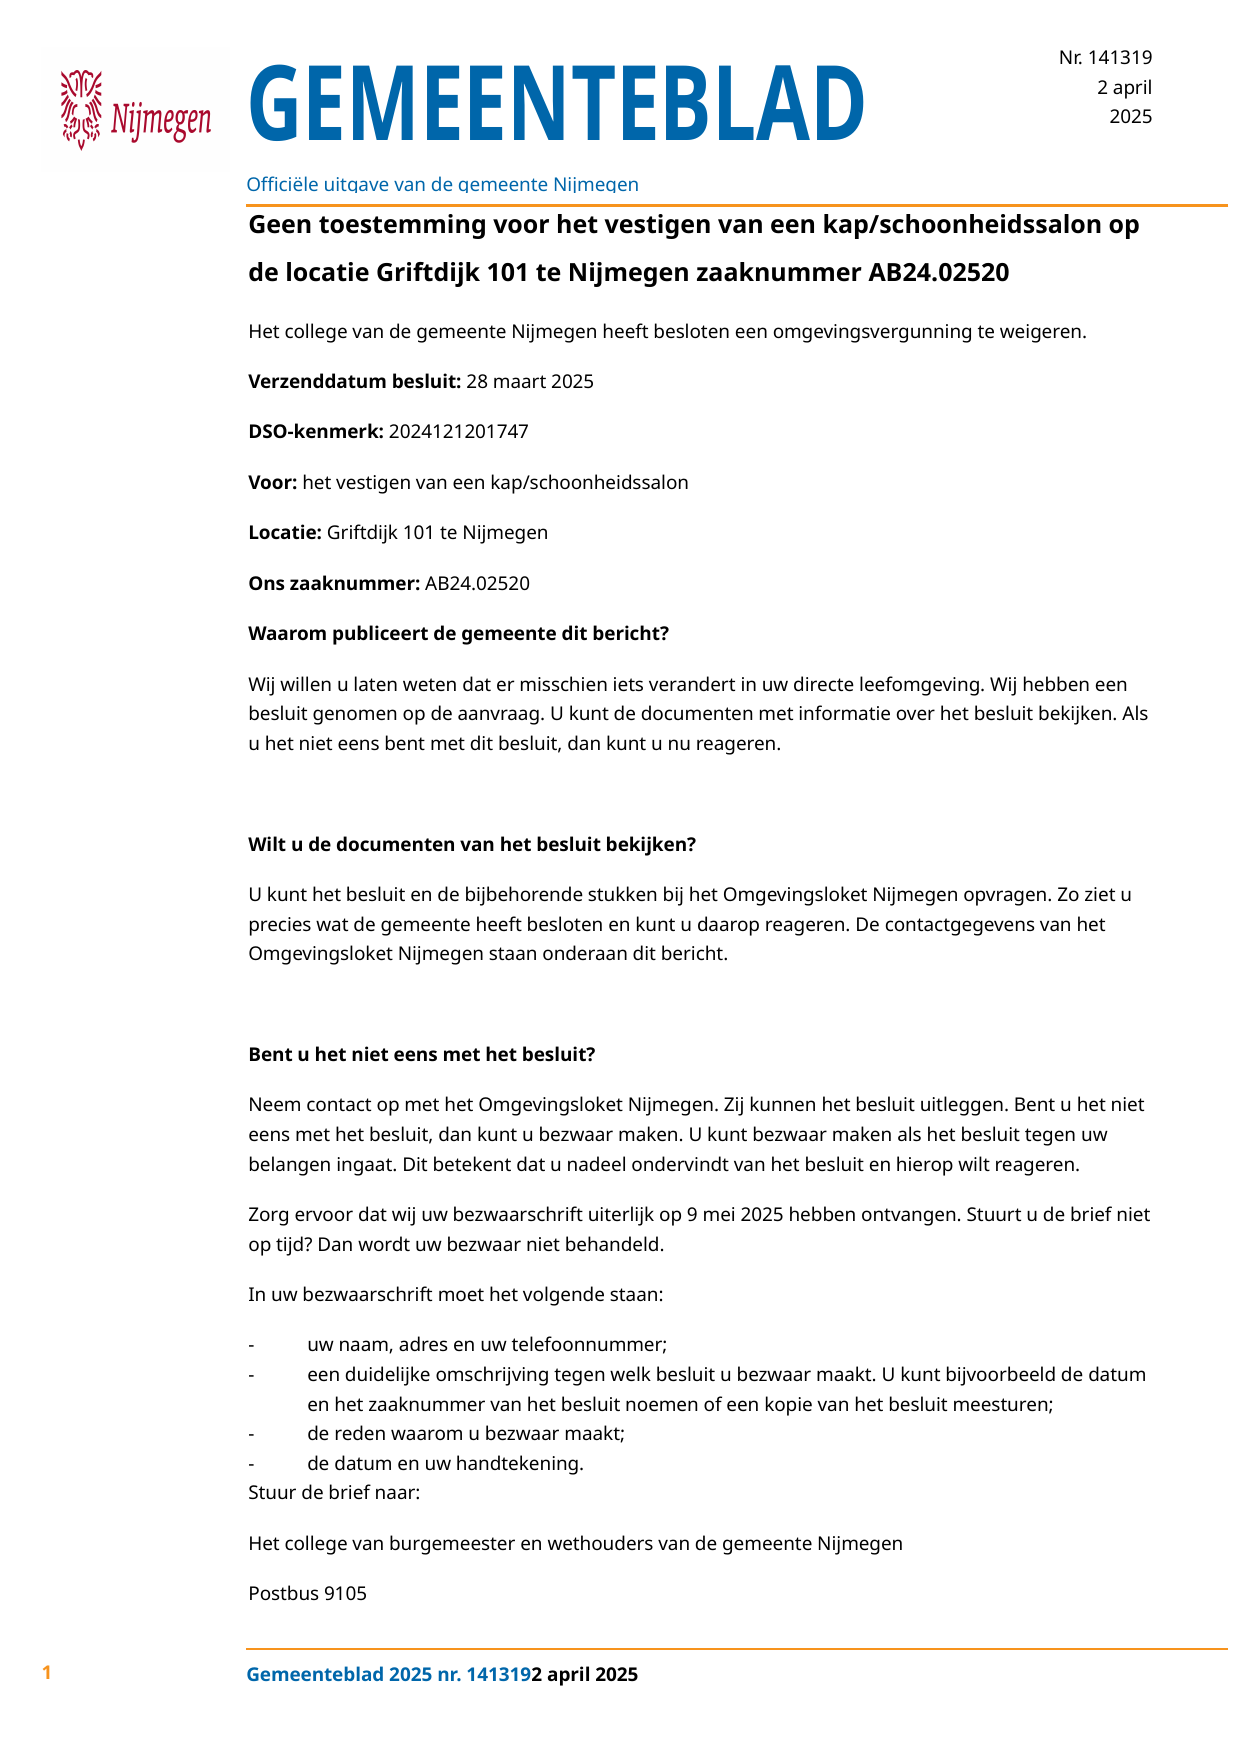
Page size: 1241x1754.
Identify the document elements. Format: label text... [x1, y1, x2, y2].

text Geen toestemming voor het vestigen van een kap/schoonheidssalon op de locatie Griftdijk 101 te Nijmegen zaaknummer AB24.02520 [248, 207, 1152, 288]
text Wij willen u laten weten dat er misschien iets verandert in uw directe leefomgeving. Wij hebben een besluit genomen op de aanvraag. U kunt de documenten met informatie over het besluit bekijken. Als u het niet eens bent met dit besluit, dan kunt u nu reageren. [248, 671, 1152, 756]
list de datum en uw handtekening. [248, 1450, 1152, 1476]
text Het college van de gemeente Nijmegen heeft besloten een omgevingsvergunning te weigeren. [248, 318, 1152, 344]
text Ons zaaknummer: AB24.02520 [248, 570, 1152, 596]
text Waarom publiceert de gemeente dit bericht? [248, 620, 1152, 646]
text Wilt u de documenten van het besluit bekijken? [248, 831, 1152, 857]
text In uw bezwaarschrift moet het volgende staan: [248, 1281, 1152, 1307]
text Het college van burgemeester en wethouders van de gemeente Nijmegen [248, 1530, 1152, 1556]
text DSO-kenmerk: 2024121201747 [248, 419, 1152, 444]
text Voor: het vestigen van een kap/schoonheidssalon [248, 469, 1152, 495]
text Verzenddatum besluit: 28 maart 2025 [248, 368, 1152, 394]
list uw naam, adres en uw telefoonnummer; [248, 1332, 1152, 1357]
list een duidelijke omschrijving tegen welk besluit u bezwaar maakt. U kunt bijvoorbeeld de datum en het zaaknummer van het besluit noemen of een kopie van het besluit meesturen; [248, 1361, 1152, 1417]
text Bent u het niet eens met het besluit? [248, 1041, 1152, 1067]
text Stuur de brief naar: [248, 1479, 1152, 1505]
text Postbus 9105 [248, 1580, 1152, 1606]
text Zorg ervoor dat wij uw bezwaarschrift uiterlijk op 9 mei 2025 hebben ontvangen. Stuurt u de brief niet op tijd? Dan wordt uw bezwaar niet behandeld. [248, 1201, 1152, 1257]
text Neem contact op met het Omgevingsloket Nijmegen. Zij kunnen het besluit uitleggen. Bent u het niet eens met het besluit, dan kunt u bezwaar maken. U kunt bezwaar maken als het besluit tegen uw belangen ingaat. Dit betekent dat u nadeel ondervindt van het besluit en hierop wilt reageren. [248, 1092, 1152, 1177]
text U kunt het besluit en de bijbehorende stukken bij het Omgevingsloket Nijmegen opvragen. Zo ziet u precies wat de gemeente heeft besloten en kunt u daarop reageren. De contactgegevens van het Omgevingsloket Nijmegen staan onderaan dit bericht. [248, 881, 1152, 966]
text Locatie: Griftdijk 101 te Nijmegen [248, 519, 1152, 545]
picture [41, 47, 231, 172]
list de reden waarom u bezwaar maakt; [248, 1420, 1152, 1446]
